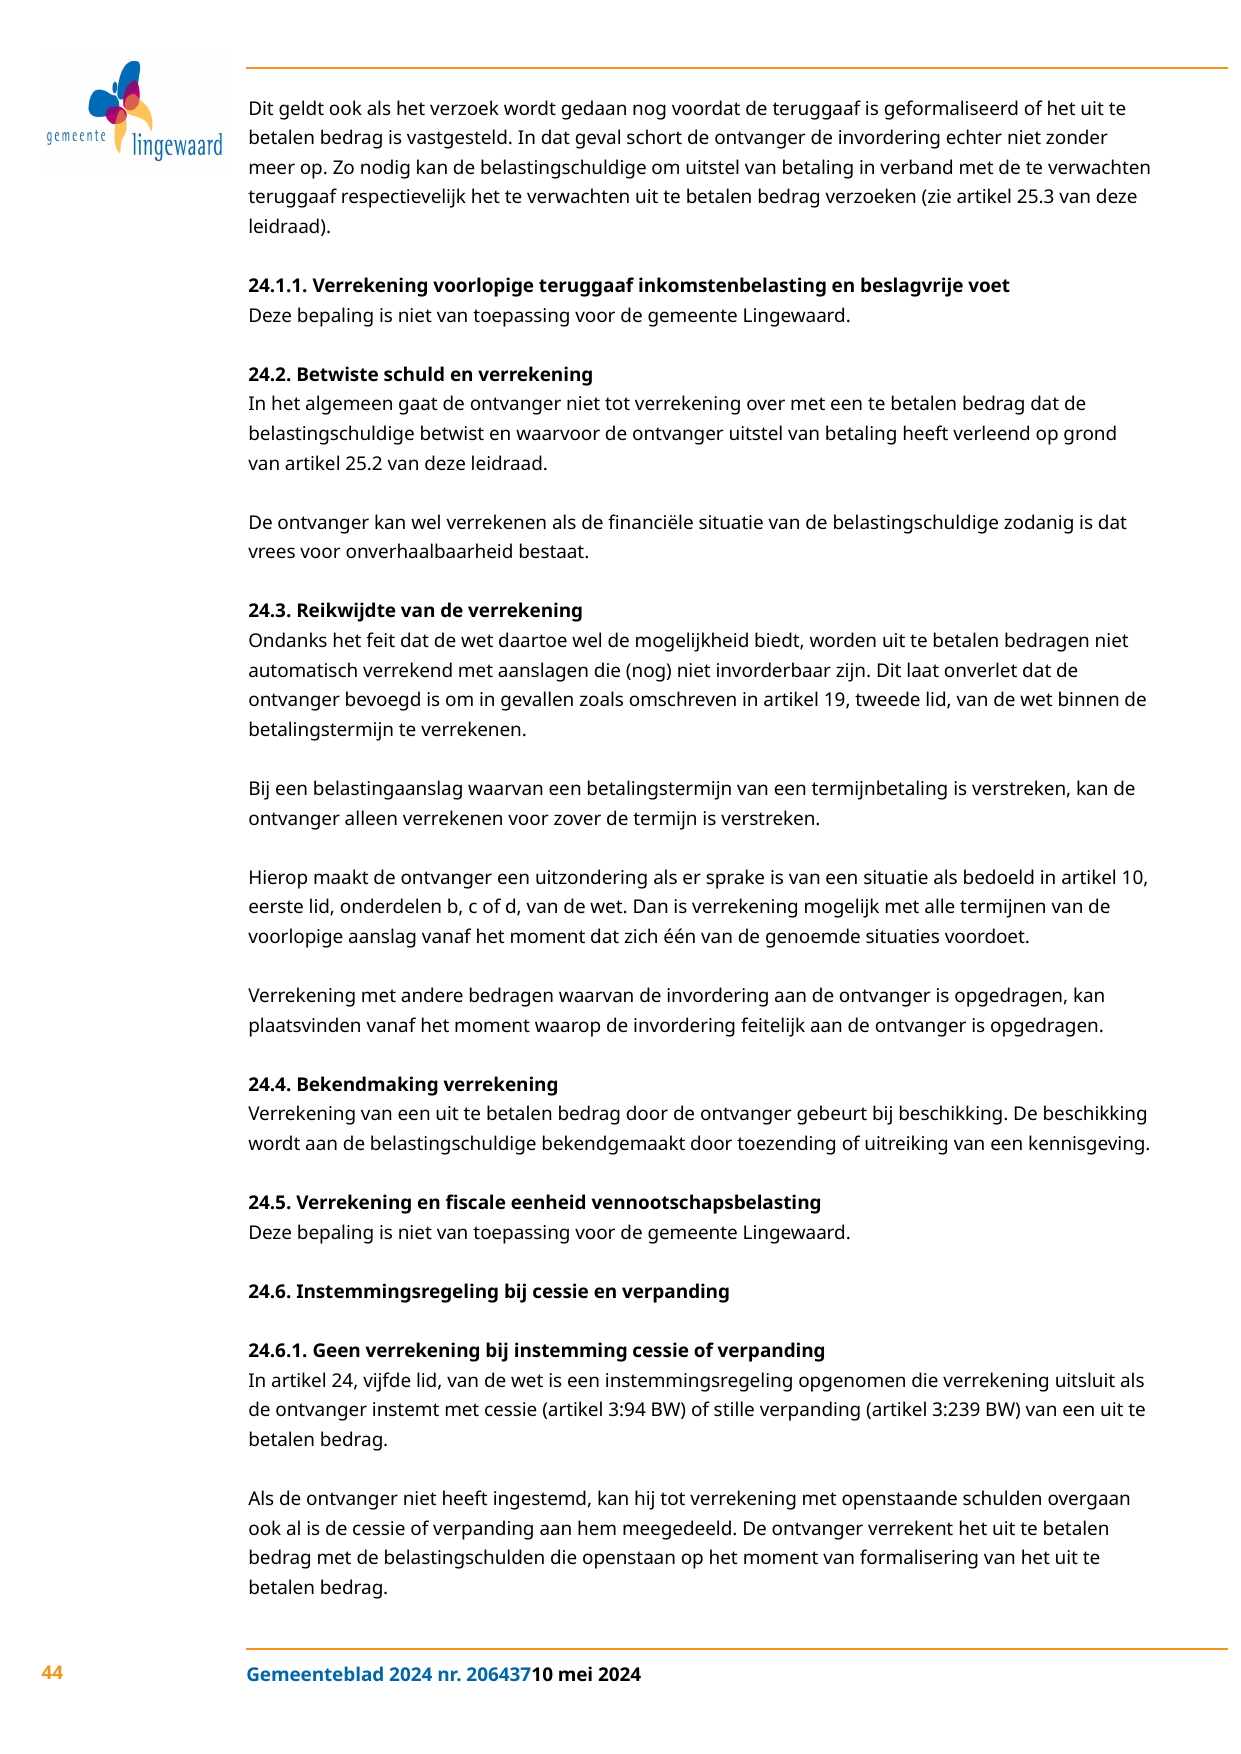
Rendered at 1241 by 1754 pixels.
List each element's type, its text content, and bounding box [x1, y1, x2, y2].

text Deze bepaling is niet van toepassing voor de gemeente Lingewaard. [248, 302, 1152, 328]
text De ontvanger kan wel verrekenen als de financiële situatie van de belastingschuldige zodanig is dat vrees voor onverhaalbaarheid bestaat. [248, 509, 1152, 564]
text Als de ontvanger niet heeft ingestemd, kan hij tot verrekening met openstaande schulden overgaan ook al is de cessie of verpanding aan hem meegedeeld. De ontvanger verrekent het uit te betalen bedrag met de belastingschulden die openstaan op het moment van formalisering van het uit te betalen bedrag. [248, 1485, 1152, 1600]
text 24.5. Verrekening en fiscale eenheid vennootschapsbelasting [248, 1189, 1152, 1215]
text Deze bepaling is niet van toepassing voor de gemeente Lingewaard. [248, 1219, 1152, 1245]
text 24.1.1. Verrekening voorlopige teruggaaf inkomstenbelasting en beslagvrije voet [248, 272, 1152, 298]
text In artikel 24, vijfde lid, van de wet is een instemmingsregeling opgenomen die verrekening uitsluit als de ontvanger instemt met cessie (artikel 3:94 BW) of stille verpanding (artikel 3:239 BW) van een uit te betalen bedrag. [248, 1367, 1152, 1452]
text 24.6.1. Geen verrekening bij instemming cessie of verpanding [248, 1337, 1152, 1363]
text Verrekening van een uit te betalen bedrag door de ontvanger gebeurt bij beschikking. De beschikking wordt aan de belastingschuldige bekendgemaakt door toezending of uitreiking van een kennisgeving. [248, 1101, 1152, 1156]
text 24.6. Instemmingsregeling bij cessie en verpanding [248, 1278, 1152, 1304]
text Verrekening met andere bedragen waarvan de invordering aan de ontvanger is opgedragen, kan plaatsvinden vanaf het moment waarop de invordering feitelijk aan de ontvanger is opgedragen. [248, 982, 1152, 1038]
text Dit geldt ook als het verzoek wordt gedaan nog voordat de teruggaaf is geformaliseerd of het uit te betalen bedrag is vastgesteld. In dat geval schort de ontvanger de invordering echter niet zonder meer op. Zo nodig kan de belastingschuldige om uitstel van betaling in verband met de te verwachten teruggaaf respectievelijk het te verwachten uit te betalen bedrag verzoeken (zie artikel 25.3 van deze leidraad). [248, 95, 1152, 239]
text 24.4. Bekendmaking verrekening [248, 1071, 1152, 1097]
text Hierop maakt de ontvanger een uitzondering als er sprake is van een situatie als bedoeld in artikel 10, eerste lid, onderdelen b, c of d, van de wet. Dan is verrekening mogelijk met alle termijnen van de voorlopige aanslag vanaf het moment dat zich één van de genoemde situaties voordoet. [248, 864, 1152, 949]
picture [41, 47, 231, 172]
text In het algemeen gaat de ontvanger niet tot verrekening over met een te betalen bedrag dat de belastingschuldige betwist en waarvoor de ontvanger uitstel van betaling heeft verleend op grond van artikel 25.2 van deze leidraad. [248, 391, 1152, 476]
text 24.2. Betwiste schuld en verrekening [248, 361, 1152, 387]
text Ondanks het feit dat de wet daartoe wel de mogelijkheid biedt, worden uit te betalen bedragen niet automatisch verrekend met aanslagen die (nog) niet invorderbaar zijn. Dit laat onverlet dat de ontvanger bevoegd is om in gevallen zoals omschreven in artikel 19, tweede lid, van de wet binnen de betalingstermijn te verrekenen. [248, 627, 1152, 742]
text 24.3. Reikwijdte van de verrekening [248, 598, 1152, 623]
text Bij een belastingaanslag waarvan een betalingstermijn van een termijnbetaling is verstreken, kan de ontvanger alleen verrekenen voor zover de termijn is verstreken. [248, 775, 1152, 831]
